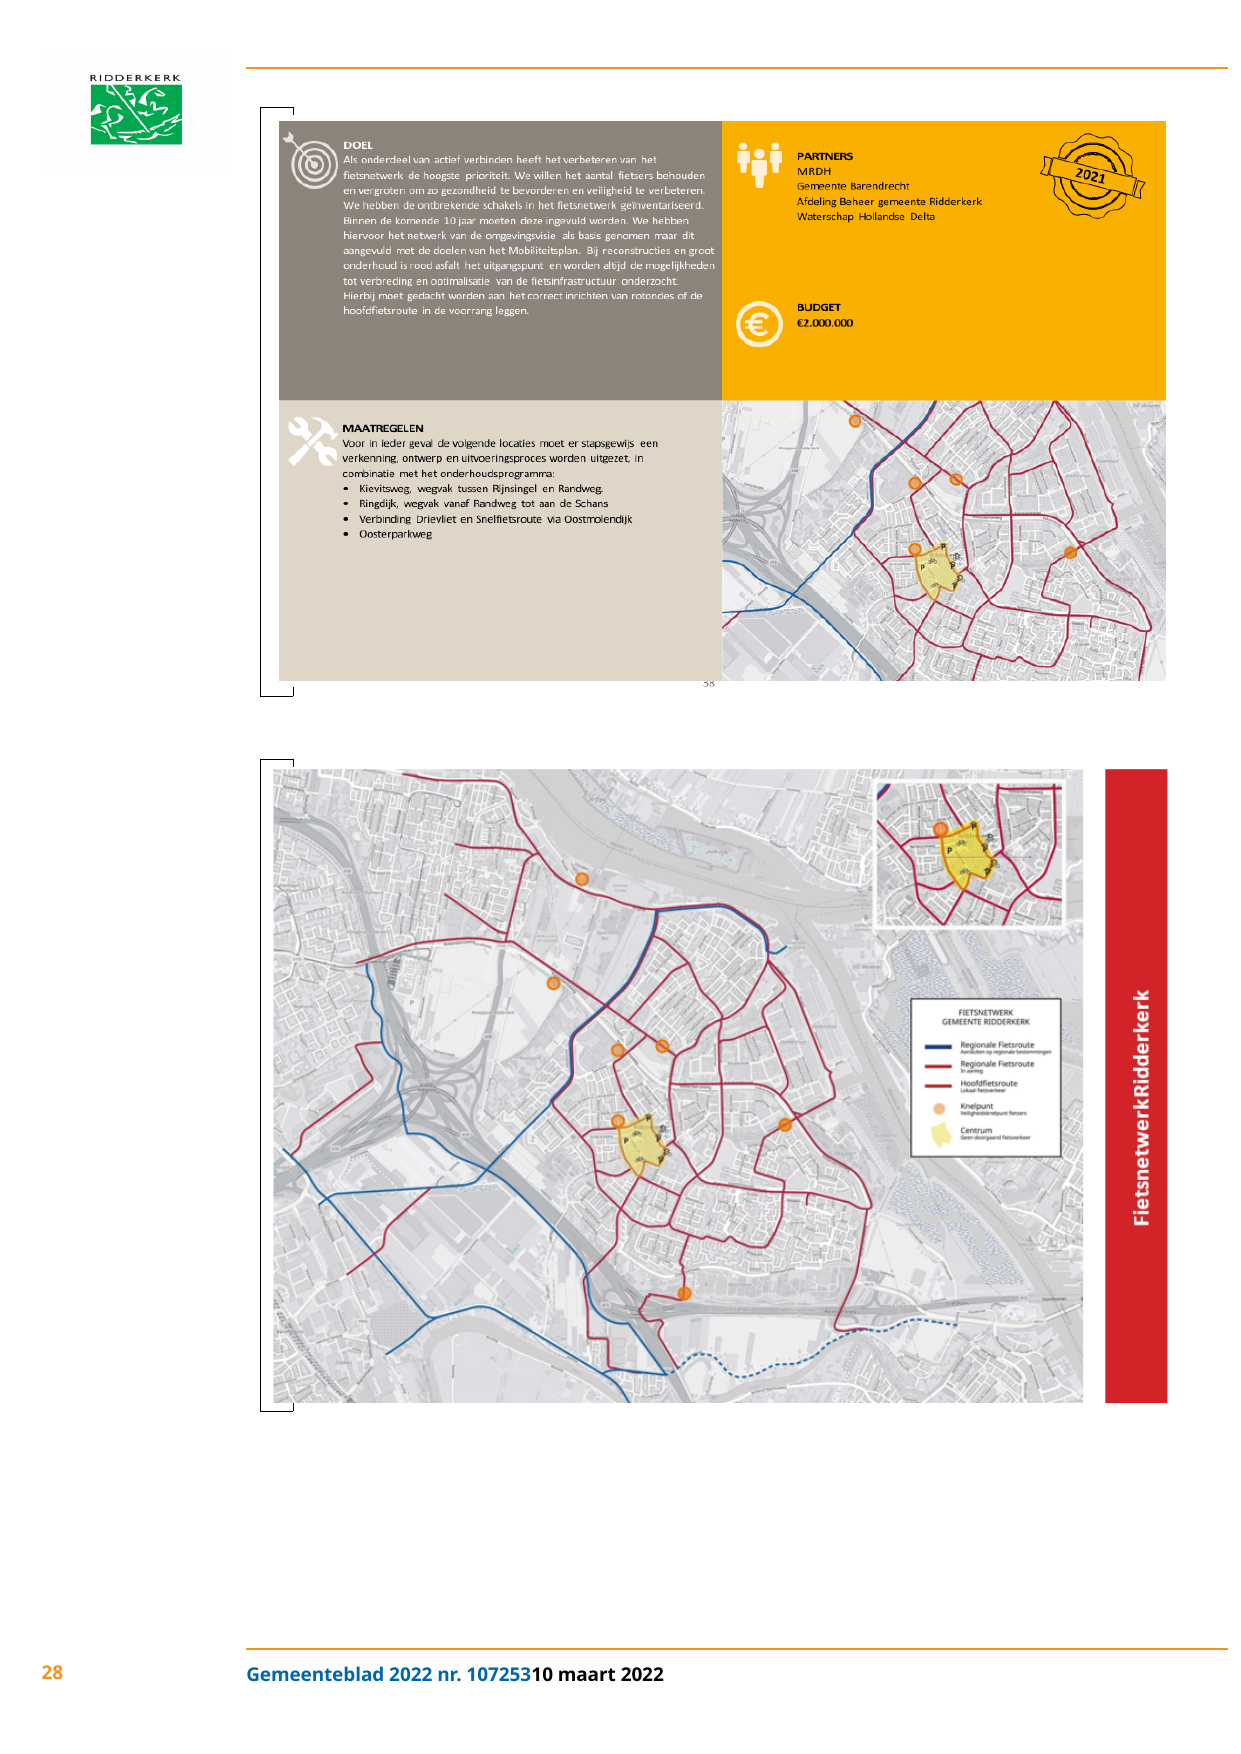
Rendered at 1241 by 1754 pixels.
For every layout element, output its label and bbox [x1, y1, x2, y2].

picture [268, 767, 1173, 1403]
picture [41, 47, 231, 172]
picture [268, 115, 1173, 687]
